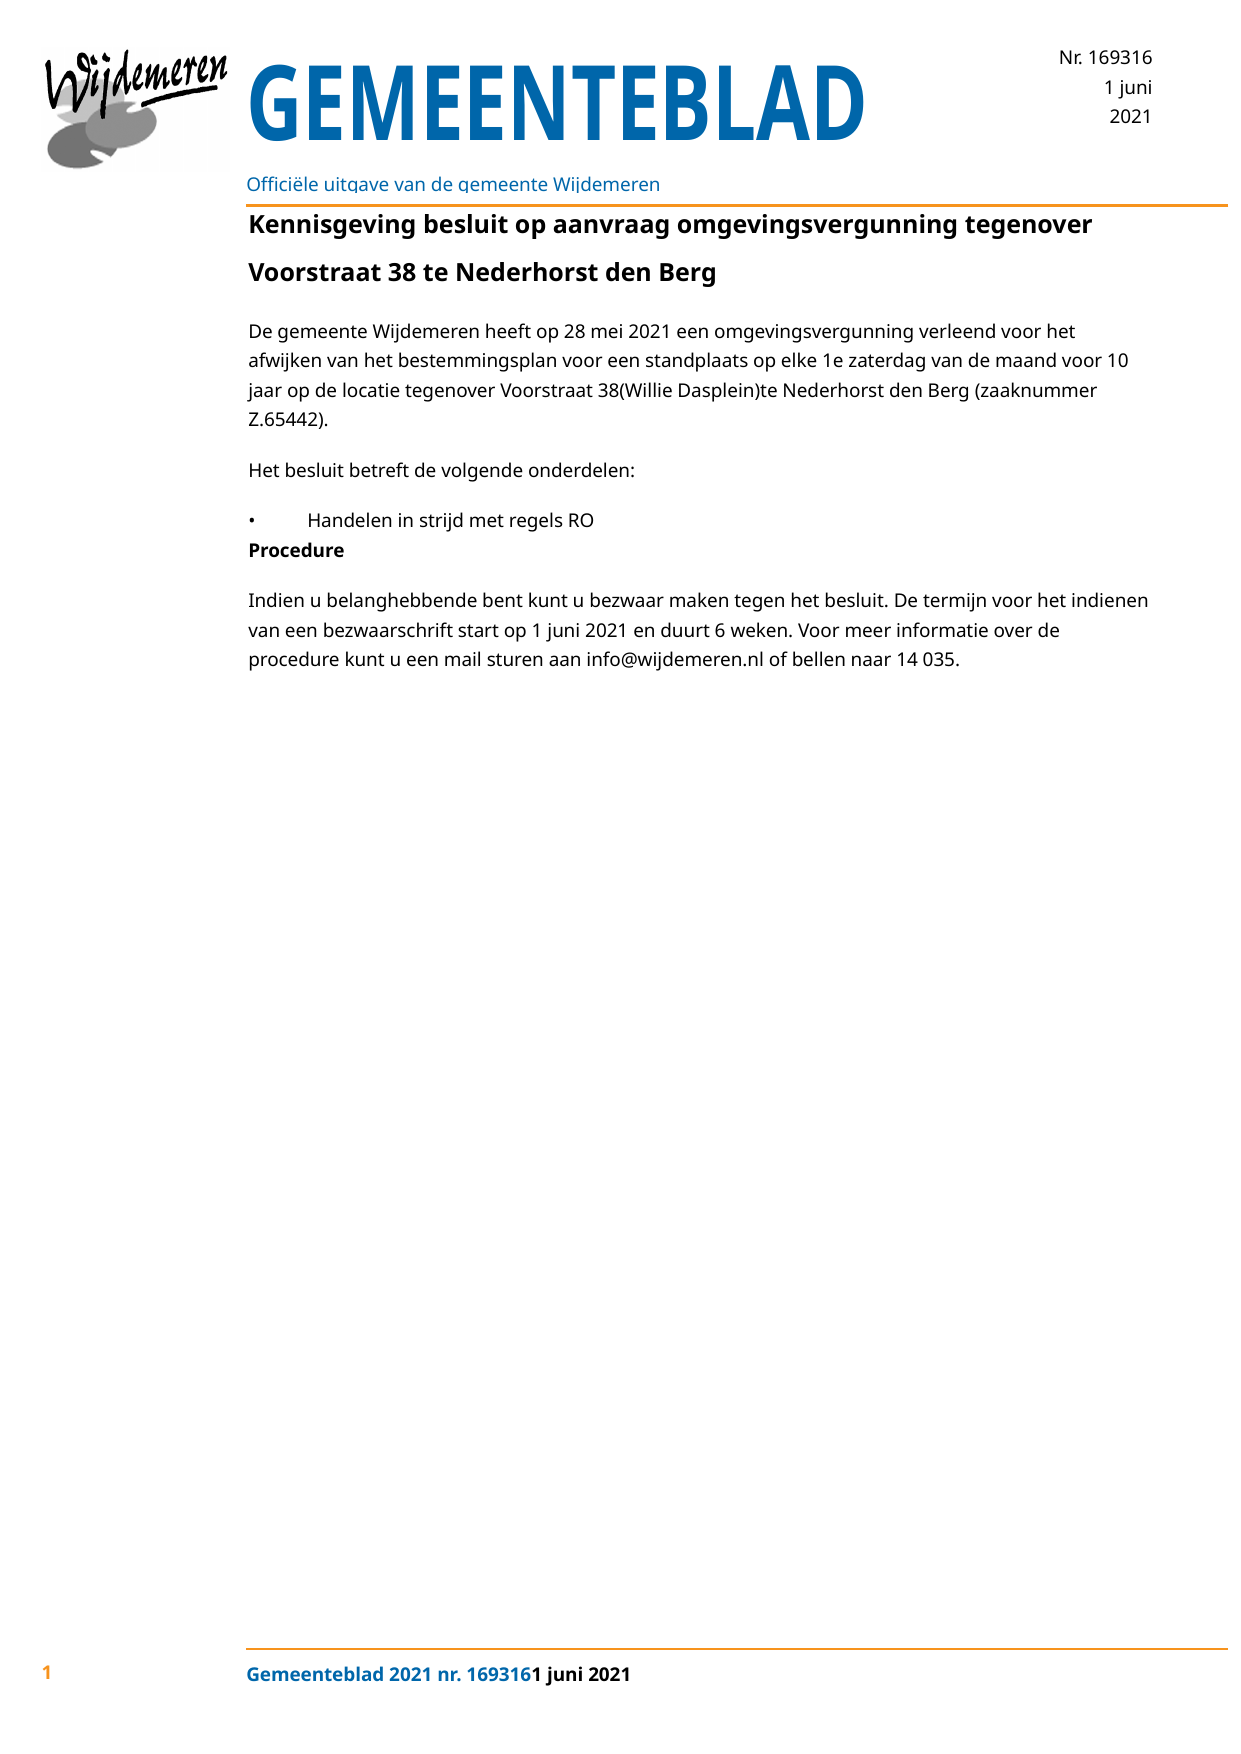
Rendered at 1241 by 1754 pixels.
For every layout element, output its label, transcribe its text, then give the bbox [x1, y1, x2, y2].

text Procedure [248, 537, 1152, 563]
text De gemeente Wijdemeren heeft op 28 mei 2021 een omgevingsvergunning verleend voor het afwijken van het bestemmingsplan voor een standplaats op elke 1e zaterdag van de maand voor 10 jaar op de locatie tegenover Voorstraat 38(Willie Dasplein)te Nederhorst den Berg (zaaknummer Z.65442). [248, 318, 1152, 432]
text Het besluit betreft de volgende onderdelen: [248, 457, 1152, 483]
list Handelen in strijd met regels RO [248, 507, 1152, 533]
text Indien u belanghebbende bent kunt u bezwaar maken tegen het besluit. De termijn voor het indienen van een bezwaarschrift start op 1 juni 2021 en duurt 6 weken. Voor meer informatie over de procedure kunt u een mail sturen aan info@wijdemeren.nl of bellen naar 14 035. [248, 587, 1152, 672]
text Kennisgeving besluit op aanvraag omgevingsvergunning tegenover Voorstraat 38 te Nederhorst den Berg [248, 207, 1152, 288]
picture [41, 47, 231, 172]
